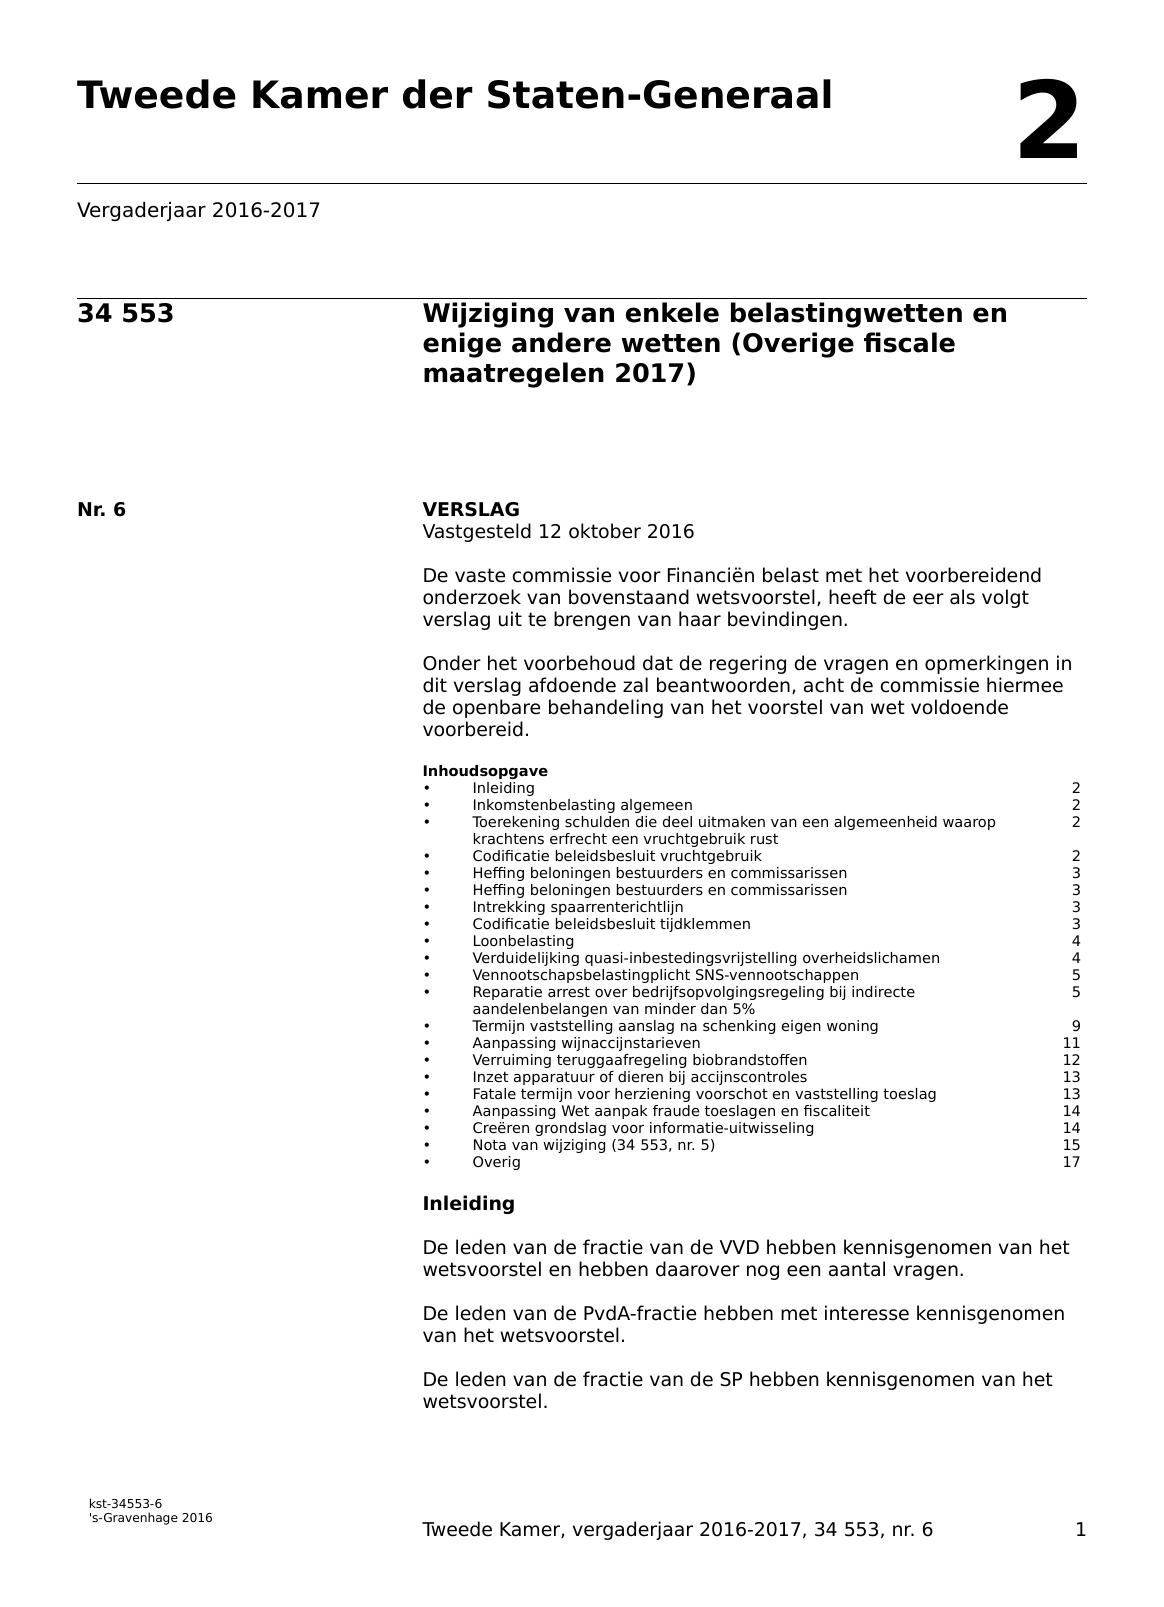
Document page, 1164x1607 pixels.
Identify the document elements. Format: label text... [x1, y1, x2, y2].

subtitle 34 553 Wijziging van enkele belastingwetten en enige andere wetten (Overige fiscale maatregelen 2017) [77, 299, 1087, 388]
table_cell Nota van wijziging (34 553, nr. 5) [467, 1137, 1027, 1154]
table_cell • [422, 1052, 467, 1069]
table_header 2 [886, 59, 1087, 183]
table_cell 4 [1027, 950, 1087, 967]
table_cell Verruiming teruggaafregeling biobrandstoffen [467, 1052, 1027, 1069]
table_cell 3 [1027, 865, 1087, 882]
table_cell Overig [467, 1154, 1027, 1171]
text kst-34553-6 [88, 1497, 323, 1511]
table_cell 13 [1027, 1069, 1087, 1086]
table_cell Inleiding [467, 780, 1027, 797]
table_cell • [422, 967, 467, 984]
table_cell Intrekking spaarrenterichtlijn [467, 899, 1027, 916]
table_cell Fatale termijn voor herziening voorschot en vaststelling toeslag [467, 1086, 1027, 1103]
text De leden van de fractie van de VVD hebben kennisgenomen van het wetsvoorstel en hebben daarover nog een aantal vragen. [422, 1237, 1087, 1281]
table_cell • [422, 984, 467, 1018]
table_cell Inzet apparatuur of dieren bij accijnscontroles [467, 1069, 1027, 1086]
text Onder het voorbehoud dat de regering de vragen en opmerkingen in dit verslag afdoende zal beantwoorden, acht de commissie hiermee de openbare behandeling van het voorstel van wet voldoende voorbereid. [422, 653, 1087, 741]
table_cell Loonbelasting [467, 933, 1027, 950]
table_cell 2 [1027, 848, 1087, 865]
table_header Tweede Kamer der Staten-Generaal [77, 59, 886, 183]
table_header [1027, 763, 1087, 780]
table_cell Vergaderjaar 2016-2017 [77, 184, 1087, 298]
table_cell • [422, 1120, 467, 1137]
table_cell Codificatie beleidsbesluit vruchtgebruik [467, 848, 1027, 865]
table_cell Aanpassing Wet aanpak fraude toeslagen en fiscaliteit [467, 1103, 1027, 1120]
table_cell 5 [1027, 984, 1087, 1018]
table_cell Inkomstenbelasting algemeen [467, 797, 1027, 814]
table_cell 12 [1027, 1052, 1087, 1069]
table_cell 3 [1027, 882, 1087, 899]
table_cell Codificatie beleidsbesluit tijdklemmen [467, 916, 1027, 933]
table_cell 13 [1027, 1086, 1087, 1103]
table_cell • [422, 797, 467, 814]
table_cell 15 [1027, 1137, 1087, 1154]
table_cell 9 [1027, 1018, 1087, 1035]
table_cell • [422, 933, 467, 950]
table_cell Heffing beloningen bestuurders en commissarissen [467, 865, 1027, 882]
table_cell • [422, 814, 467, 848]
table_cell Verduidelijking quasi-inbestedingsvrijstelling overheidslichamen [467, 950, 1027, 967]
table_cell 17 [1027, 1154, 1087, 1171]
table_cell • [422, 848, 467, 865]
table_cell • [422, 899, 467, 916]
table_cell 2 [1027, 797, 1087, 814]
table_cell Vennootschapsbelastingplicht SNS-vennootschappen [467, 967, 1027, 984]
table_cell • [422, 1103, 467, 1120]
text De vaste commissie voor Financiën belast met het voorbereidend onderzoek van bovenstaand wetsvoorstel, heeft de eer als volgt verslag uit te brengen van haar bevindingen. [422, 565, 1087, 631]
table_cell 11 [1027, 1035, 1087, 1052]
table_cell Creëren grondslag voor informatie-uitwisseling [467, 1120, 1027, 1137]
table_cell 4 [1027, 933, 1087, 950]
table_header Inhoudsopgave [422, 763, 1027, 780]
subtitle Inleiding [422, 1193, 1087, 1215]
table_cell 5 [1027, 967, 1087, 984]
table_cell 3 [1027, 899, 1087, 916]
table_cell 2 [1027, 780, 1087, 797]
table_cell • [422, 1035, 467, 1052]
table_cell Reparatie arrest over bedrijfsopvolgingsregeling bij indirecte aandelenbelangen van minder dan 5% [467, 984, 1027, 1018]
table_cell 14 [1027, 1103, 1087, 1120]
table_cell Heffing beloningen bestuurders en commissarissen [467, 882, 1027, 899]
text De leden van de fractie van de SP hebben kennisgenomen van het wetsvoorstel. [422, 1369, 1087, 1413]
table_cell 2 [1027, 814, 1087, 848]
text Vastgesteld 12 oktober 2016 [422, 521, 1087, 543]
table_cell • [422, 780, 467, 797]
text 's-Gravenhage 2016 [88, 1511, 323, 1525]
subtitle Nr. 6 VERSLAG [77, 499, 1087, 521]
table_cell • [422, 1137, 467, 1154]
table_cell 14 [1027, 1120, 1087, 1137]
table_cell • [422, 916, 467, 933]
table_cell Termijn vaststelling aanslag na schenking eigen woning [467, 1018, 1027, 1035]
table_cell • [422, 882, 467, 899]
table_cell • [422, 950, 467, 967]
table_cell • [422, 1018, 467, 1035]
table_cell • [422, 1086, 467, 1103]
table_cell • [422, 1154, 467, 1171]
table_cell • [422, 865, 467, 882]
table_cell 3 [1027, 916, 1087, 933]
table_cell Aanpassing wijnaccijnstarieven [467, 1035, 1027, 1052]
text De leden van de PvdA-fractie hebben met interesse kennisgenomen van het wetsvoorstel. [422, 1303, 1087, 1347]
table_cell Toerekening schulden die deel uitmaken van een algemeenheid waarop krachtens erfrecht een vruchtgebruik rust [467, 814, 1027, 848]
table_cell • [422, 1069, 467, 1086]
